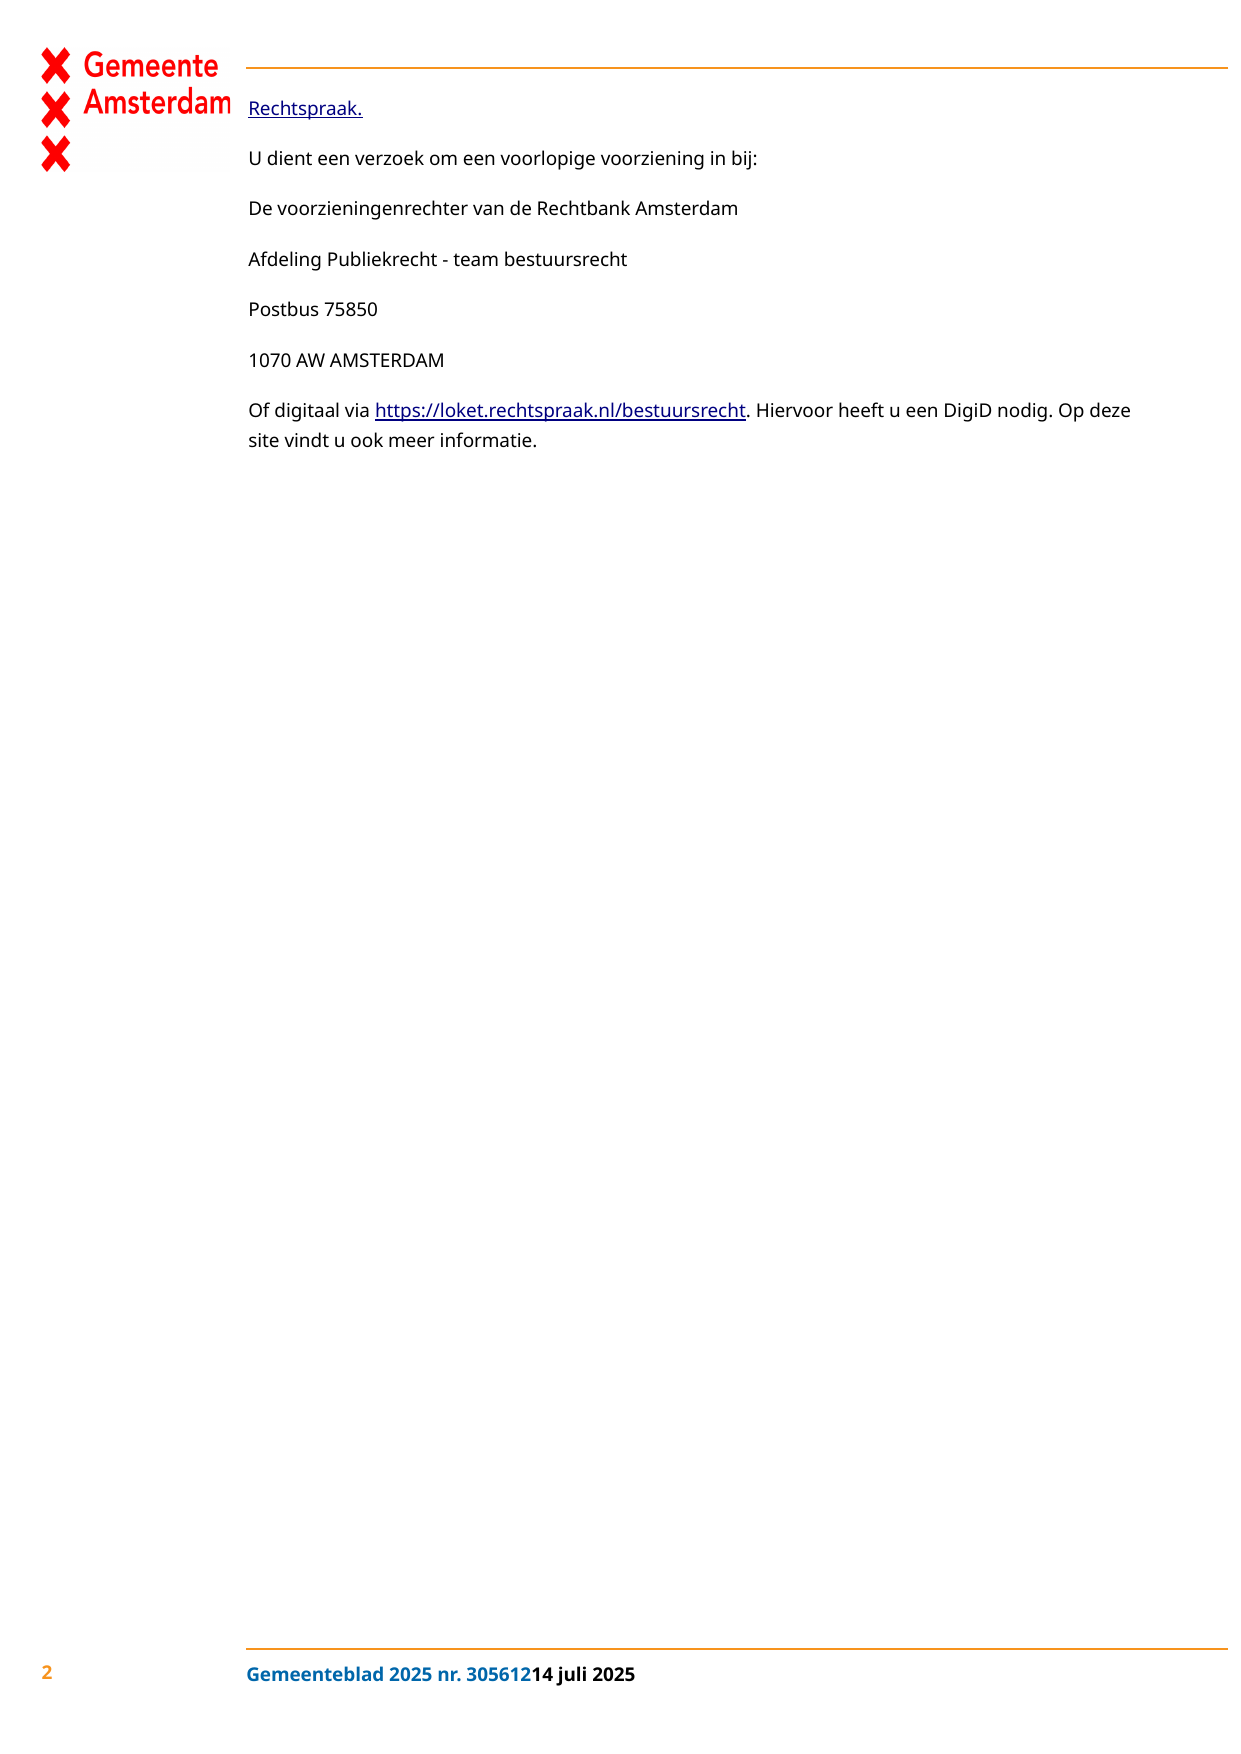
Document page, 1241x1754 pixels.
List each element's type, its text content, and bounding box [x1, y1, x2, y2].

text Postbus 75850 [248, 296, 1152, 322]
text U dient een verzoek om een voorlopige voorziening in bij: [248, 145, 1152, 171]
text 1070 AW AMSTERDAM [248, 347, 1152, 373]
text De voorzieningenrechter van de Rechtbank Amsterdam [248, 196, 1152, 221]
text Rechtspraak. [248, 95, 1152, 121]
picture [41, 47, 231, 172]
text Afdeling Publiekrecht - team bestuursrecht [248, 246, 1152, 272]
text Of digitaal via https://loket.rechtspraak.nl/bestuursrecht. Hiervoor heeft u een DigiD nodig. Op deze site vindt u ook meer informatie. [248, 397, 1152, 453]
